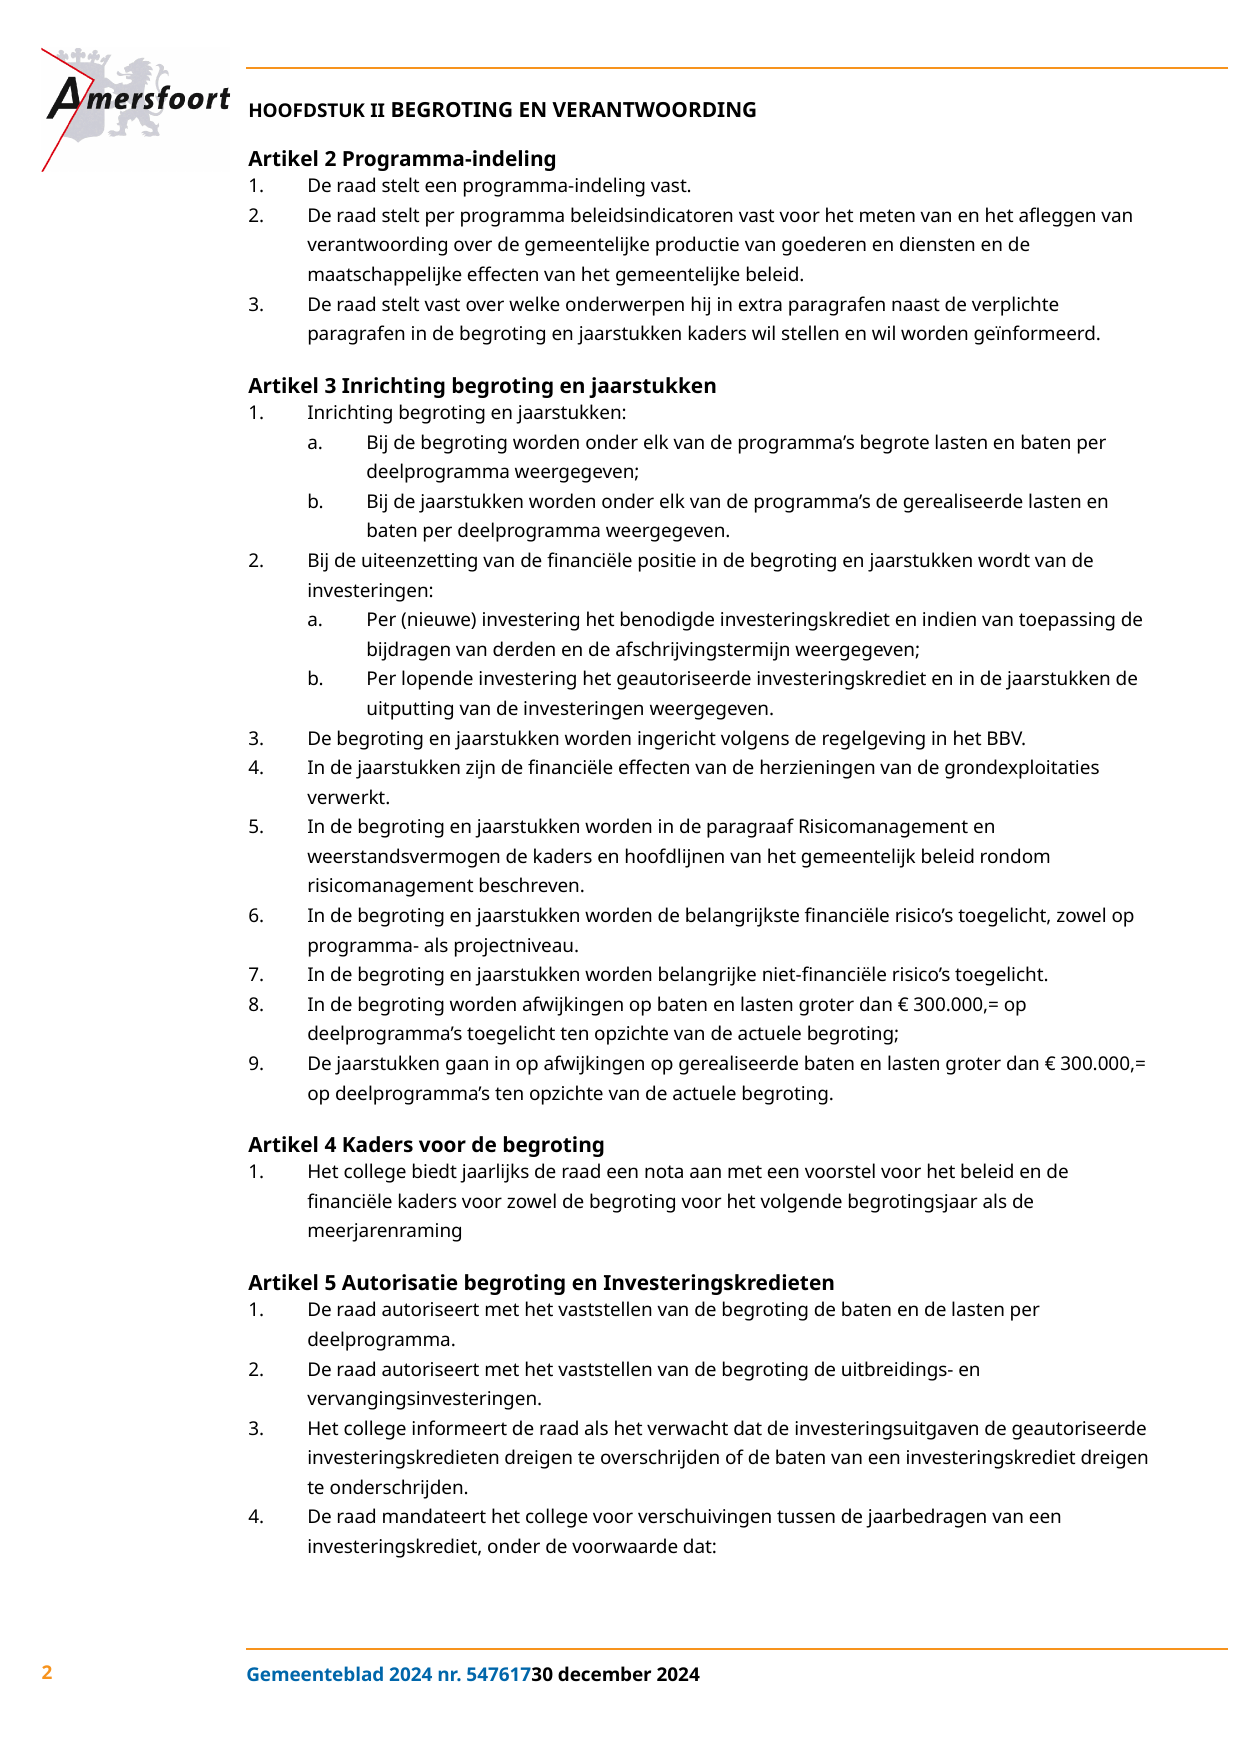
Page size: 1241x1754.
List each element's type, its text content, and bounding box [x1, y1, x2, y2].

list De raad stelt een programma-indeling vast. [248, 172, 1152, 198]
list De raad autoriseert met het vaststellen van de begroting de baten en de lasten per deelprogramma. [248, 1297, 1152, 1352]
list De begroting en jaarstukken worden ingericht volgens de regelgeving in het BBV. [248, 725, 1152, 750]
text Artikel 2 Programma-indeling [248, 144, 1152, 172]
list Bij de uiteenzetting van de financiële positie in de begroting en jaarstukken wordt van de investeringen: [248, 547, 1152, 602]
list Bij de begroting worden onder elk van de programma’s begrote lasten en baten per deelprogramma weergegeven; [307, 429, 1152, 484]
list Het college informeert de raad als het verwacht dat de investeringsuitgaven de geautoriseerde investeringskredieten dreigen te overschrijden of de baten van een investeringskrediet dreigen te onderschrijden. [248, 1415, 1152, 1500]
text Artikel 4 Kaders voor de begroting [248, 1130, 1152, 1158]
list Per lopende investering het geautoriseerde investeringskrediet en in de jaarstukken de uitputting van de investeringen weergegeven. [307, 666, 1152, 721]
list De raad autoriseert met het vaststellen van de begroting de uitbreidings- en vervangingsinvesteringen. [248, 1356, 1152, 1411]
text HOOFDSTUK II BEGROTING EN VERANTWOORDING [248, 95, 1152, 123]
list De raad mandateert het college voor verschuivingen tussen de jaarbedragen van een investeringskrediet, onder de voorwaarde dat: [248, 1504, 1152, 1559]
list In de begroting en jaarstukken worden de belangrijkste financiële risico’s toegelicht, zowel op programma- als projectniveau. [248, 902, 1152, 957]
list Inrichting begroting en jaarstukken: [248, 399, 1152, 425]
list In de begroting worden afwijkingen op baten en lasten groter dan € 300.000,= op deelprogramma’s toegelicht ten opzichte van de actuele begroting; [248, 991, 1152, 1046]
list In de begroting en jaarstukken worden belangrijke niet-financiële risico’s toegelicht. [248, 961, 1152, 987]
list De raad stelt per programma beleidsindicatoren vast voor het meten van en het afleggen van verantwoording over de gemeentelijke productie van goederen en diensten en de maatschappelijke effecten van het gemeentelijke beleid. [248, 202, 1152, 287]
list Bij de jaarstukken worden onder elk van de programma’s de gerealiseerde lasten en baten per deelprogramma weergegeven. [307, 488, 1152, 543]
list De raad stelt vast over welke onderwerpen hij in extra paragrafen naast de verplichte paragrafen in de begroting en jaarstukken kaders wil stellen en wil worden geïnformeerd. [248, 291, 1152, 346]
text Artikel 5 Autorisatie begroting en Investeringskredieten [248, 1268, 1152, 1297]
list Per (nieuwe) investering het benodigde investeringskrediet en indien van toepassing de bijdragen van derden en de afschrijvingstermijn weergegeven; [307, 606, 1152, 662]
picture [41, 47, 231, 172]
list De jaarstukken gaan in op afwijkingen op gerealiseerde baten en lasten groter dan € 300.000,= op deelprogramma’s ten opzichte van de actuele begroting. [248, 1050, 1152, 1105]
text Artikel 3 Inrichting begroting en jaarstukken [248, 371, 1152, 399]
list In de jaarstukken zijn de financiële effecten van de herzieningen van de grondexploitaties verwerkt. [248, 754, 1152, 809]
list In de begroting en jaarstukken worden in de paragraaf Risicomanagement en weerstandsvermogen de kaders en hoofdlijnen van het gemeentelijk beleid rondom risicomanagement beschreven. [248, 813, 1152, 898]
list Het college biedt jaarlijks de raad een nota aan met een voorstel voor het beleid en de financiële kaders voor zowel de begroting voor het volgende begrotingsjaar als de meerjarenraming [248, 1158, 1152, 1243]
